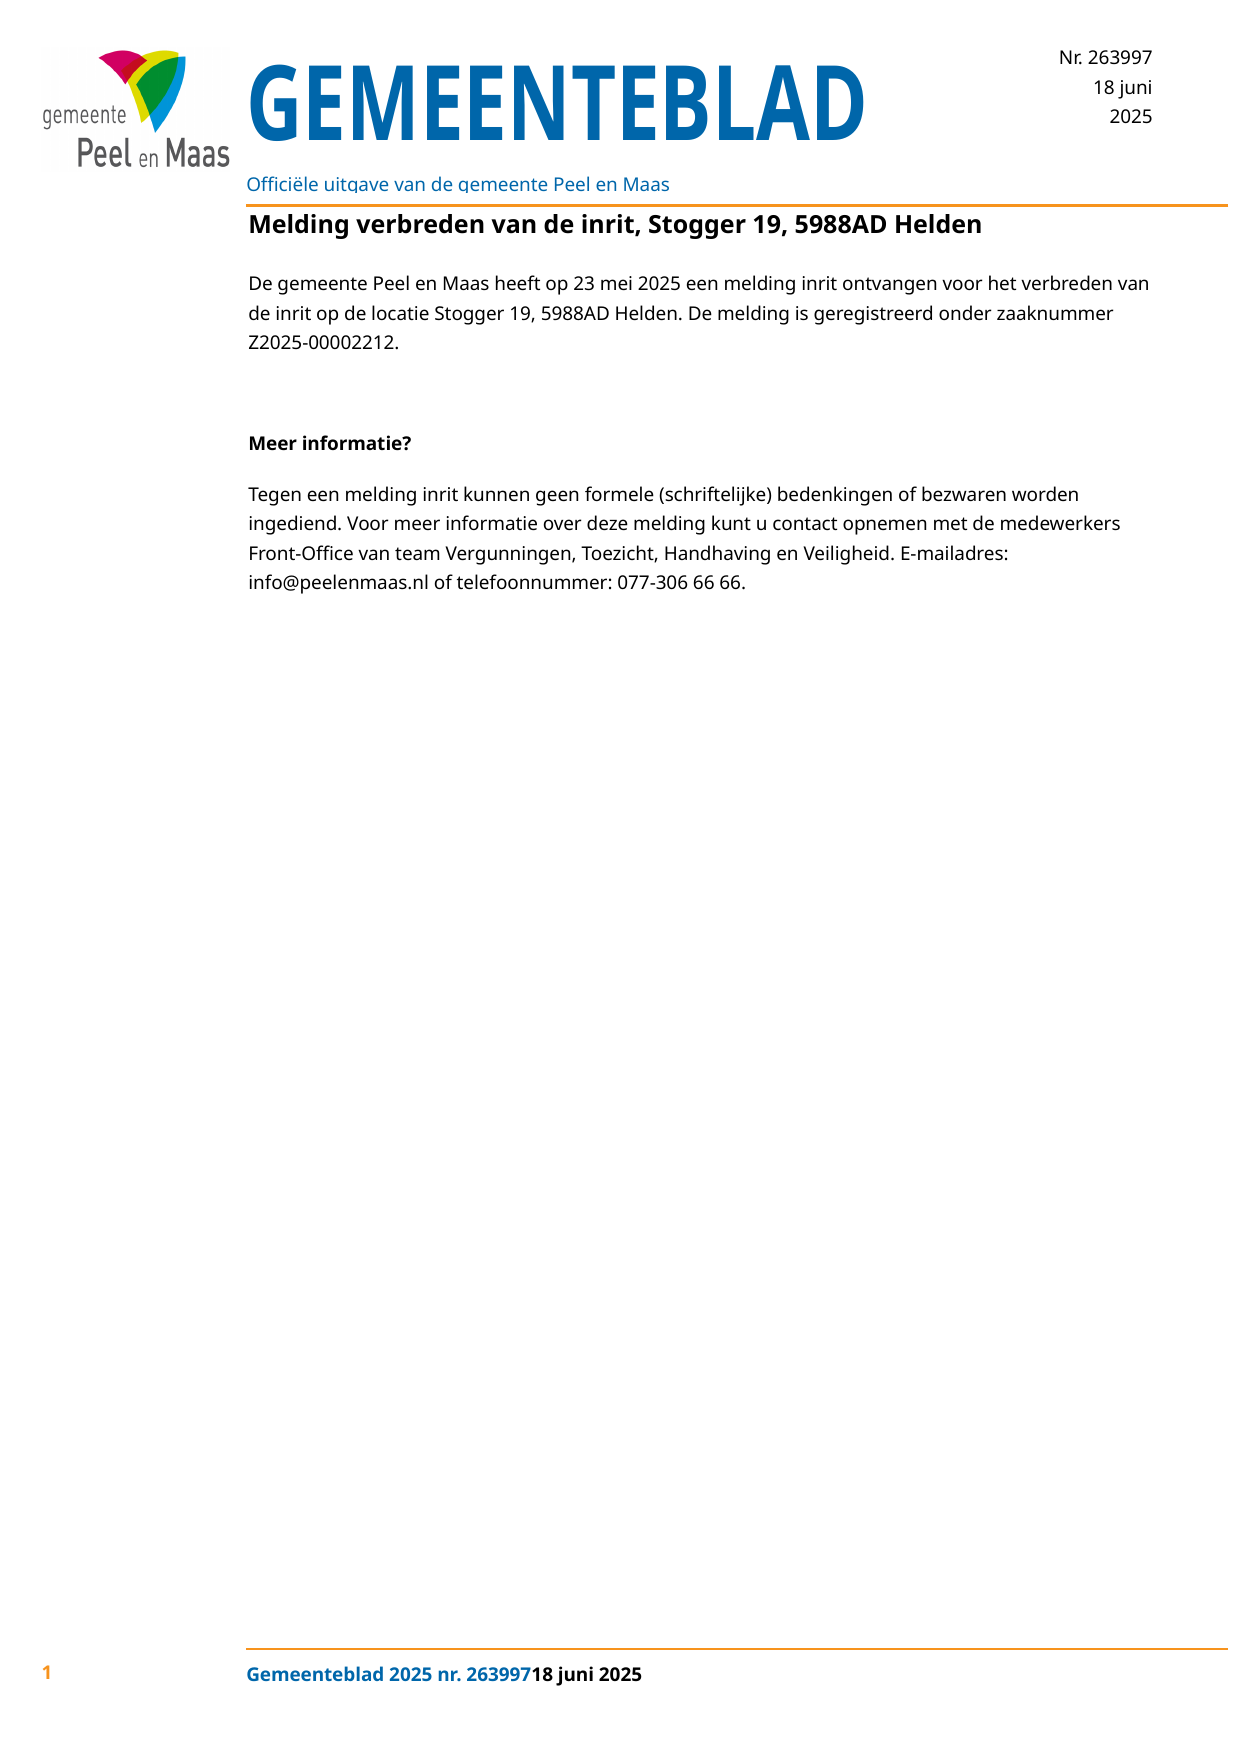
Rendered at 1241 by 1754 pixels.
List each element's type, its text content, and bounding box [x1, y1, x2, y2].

picture [41, 47, 231, 172]
text Melding verbreden van de inrit, Stogger 19, 5988AD Helden [248, 207, 1152, 241]
text Tegen een melding inrit kunnen geen formele (schriftelijke) bedenkingen of bezwaren worden ingediend. Voor meer informatie over deze melding kunt u contact opnemen met de medewerkers Front-Office van team Vergunningen, Toezicht, Handhaving en Veiligheid. E-mailadres: info@peelenmaas.nl of telefoonnummer: 077-306 66 66. [248, 481, 1152, 595]
text Meer informatie? [248, 430, 1152, 456]
text De gemeente Peel en Maas heeft op 23 mei 2025 een melding inrit ontvangen voor het verbreden van de inrit op de locatie Stogger 19, 5988AD Helden. De melding is geregistreerd onder zaaknummer Z2025-00002212. [248, 270, 1152, 355]
